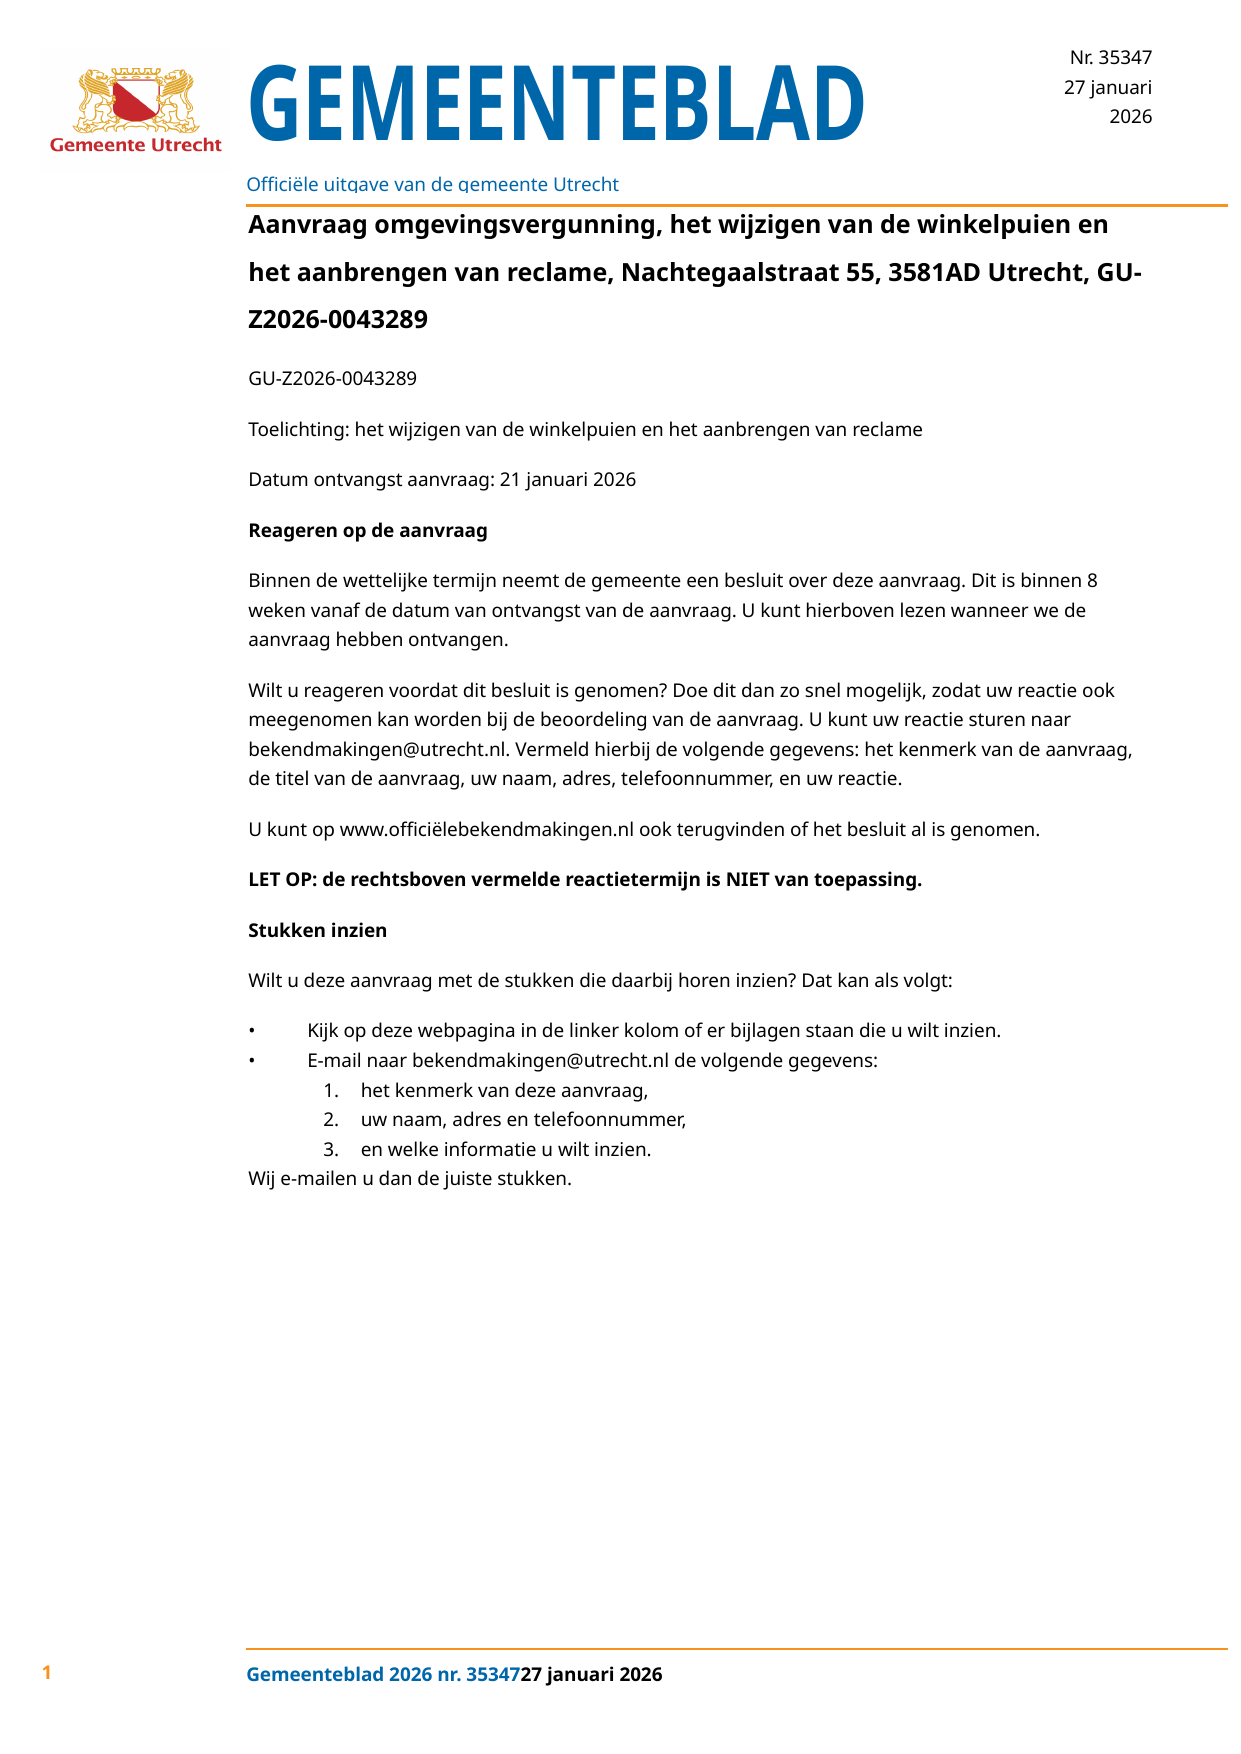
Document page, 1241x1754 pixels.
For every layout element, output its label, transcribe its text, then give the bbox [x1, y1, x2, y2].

list uw naam, adres en telefoonnummer, [323, 1106, 1152, 1132]
text Toelichting: het wijzigen van de winkelpuien en het aanbrengen van reclame [248, 416, 1152, 442]
text U kunt op www.officiëlebekendmakingen.nl ook terugvinden of het besluit al is genomen. [248, 816, 1152, 842]
list en welke informatie u wilt inzien. [323, 1136, 1152, 1162]
text Binnen de wettelijke termijn neemt de gemeente een besluit over deze aanvraag. Dit is binnen 8 weken vanaf de datum van ontvangst van de aanvraag. U kunt hierboven lezen wanneer we de aanvraag hebben ontvangen. [248, 567, 1152, 652]
text Datum ontvangst aanvraag: 21 januari 2026 [248, 466, 1152, 492]
list E-mail naar bekendmakingen@utrecht.nl de volgende gegevens: [248, 1047, 1152, 1073]
picture [41, 47, 231, 172]
list het kenmerk van deze aanvraag, [323, 1077, 1152, 1102]
text Wilt u deze aanvraag met de stukken die daarbij horen inzien? Dat kan als volgt: [248, 967, 1152, 993]
text Wilt u reageren voordat dit besluit is genomen? Doe dit dan zo snel mogelijk, zodat uw reactie ook meegenomen kan worden bij de beoordeling van de aanvraag. U kunt uw reactie sturen naar bekendmakingen@utrecht.nl. Vermeld hierbij de volgende gegevens: het kenmerk van de aanvraag, de titel van de aanvraag, uw naam, adres, telefoonnummer, en uw reactie. [248, 677, 1152, 791]
text Aanvraag omgevingsvergunning, het wijzigen van de winkelpuien en het aanbrengen van reclame, Nachtegaalstraat 55, 3581AD Utrecht, GU-Z2026-0043289 [248, 207, 1152, 336]
list Kijk op deze webpagina in de linker kolom of er bijlagen staan die u wilt inzien. [248, 1018, 1152, 1043]
text LET OP: de rechtsboven vermelde reactietermijn is NIET van toepassing. [248, 866, 1152, 892]
text Stukken inzien [248, 917, 1152, 942]
text Reageren op de aanvraag [248, 517, 1152, 542]
text Wij e-mailen u dan de juiste stukken. [248, 1166, 1152, 1191]
text GU-Z2026-0043289 [248, 366, 1152, 391]
